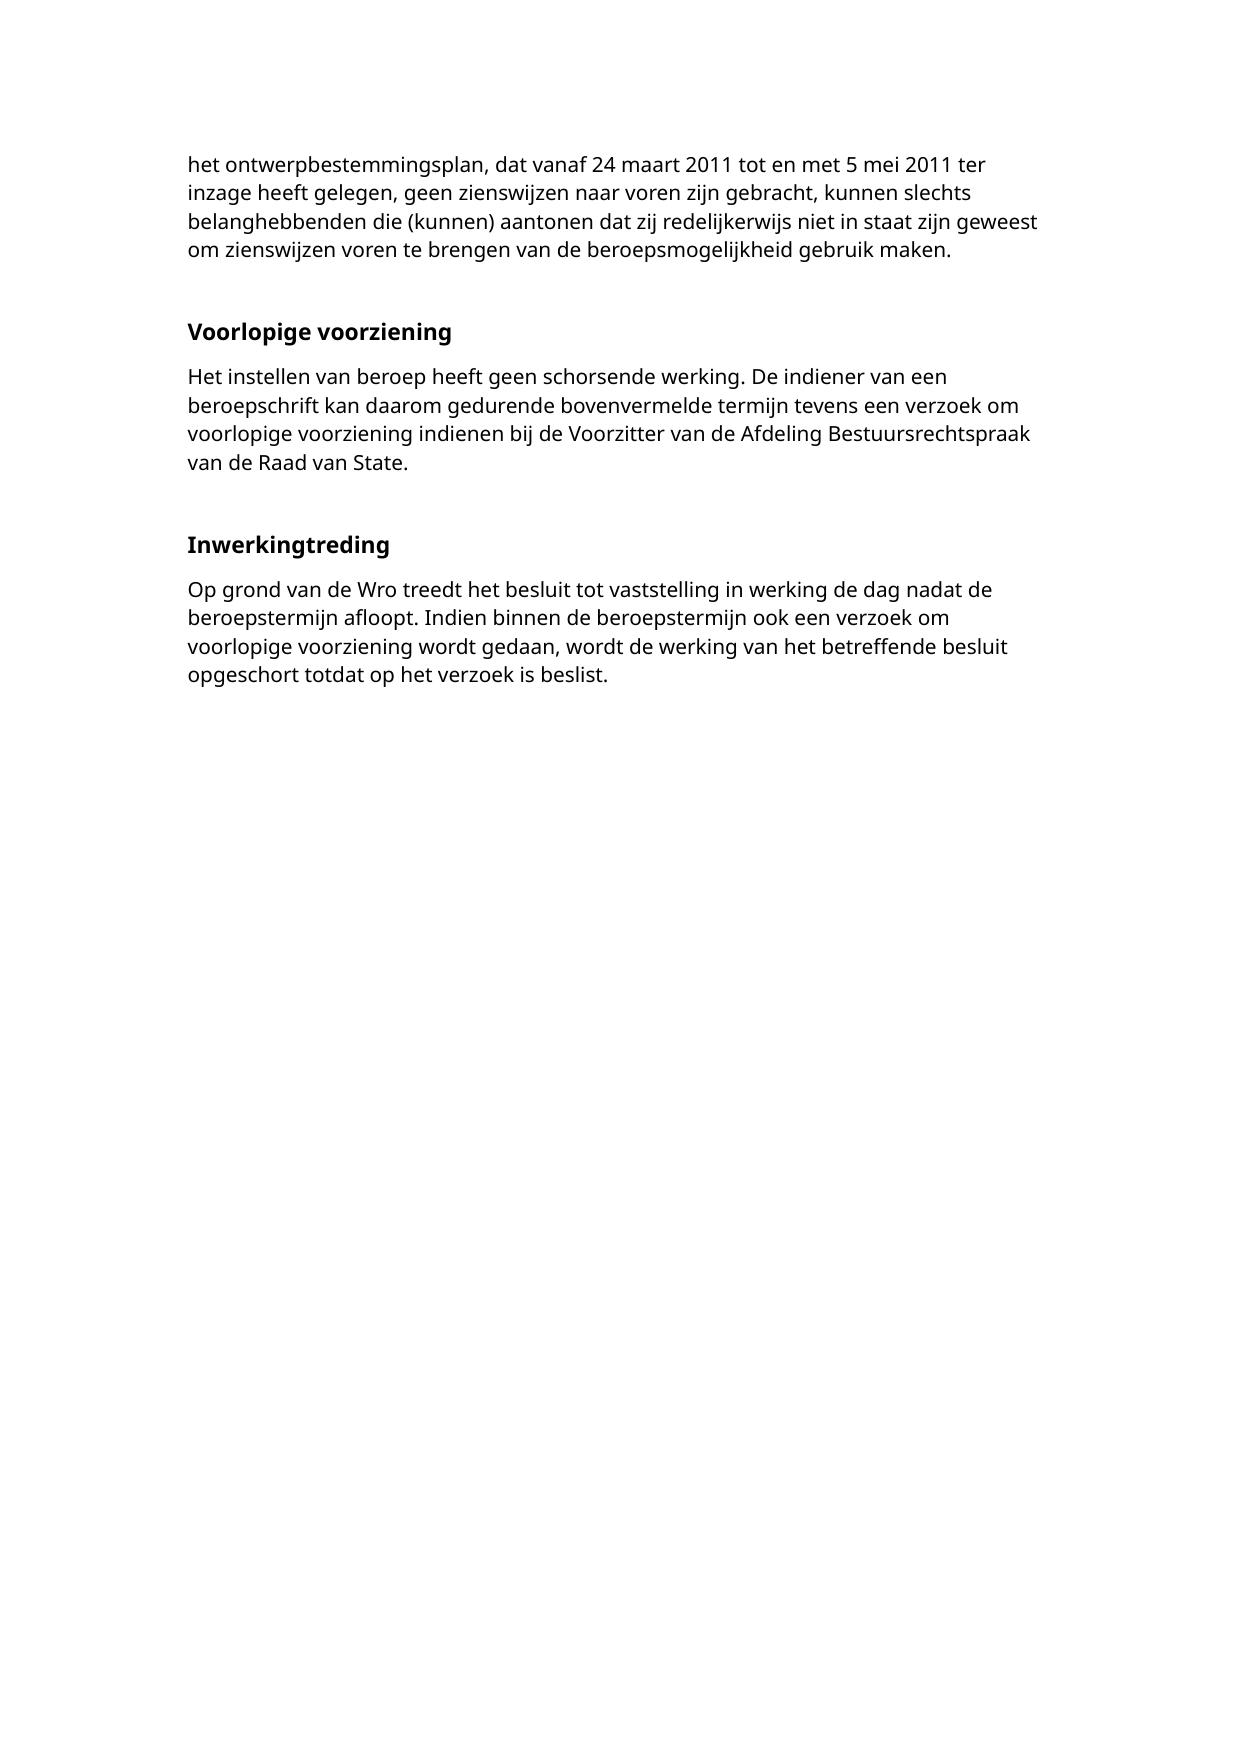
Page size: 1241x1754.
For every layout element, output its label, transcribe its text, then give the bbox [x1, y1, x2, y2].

subtitle Inwerkingtreding [187, 529, 1053, 560]
text het ontwerpbestemmingsplan, dat vanaf 24 maart 2011 tot en met 5 mei 2011 ter inzage heeft gelegen, geen zienswijzen naar voren zijn gebracht, kunnen slechts belanghebbenden die (kunnen) aantonen dat zij redelijkerwijs niet in staat zijn geweest om zienswijzen voren te brengen van de beroepsmogelijkheid gebruik maken. [187, 150, 1053, 264]
text Op grond van de Wro treedt het besluit tot vaststelling in werking de dag nadat de beroepstermijn afloopt. Indien binnen de beroepstermijn ook een verzoek om voorlopige voorziening wordt gedaan, wordt de werking van het betreffende besluit opgeschort totdat op het verzoek is beslist. [187, 575, 1053, 689]
subtitle Voorlopige voorziening [187, 316, 1053, 347]
text Het instellen van beroep heeft geen schorsende werking. De indiener van een beroepschrift kan daarom gedurende bovenvermelde termijn tevens een verzoek om voorlopige voorziening indienen bij de Voorzitter van de Afdeling Bestuursrechtspraak van de Raad van State. [187, 362, 1053, 476]
